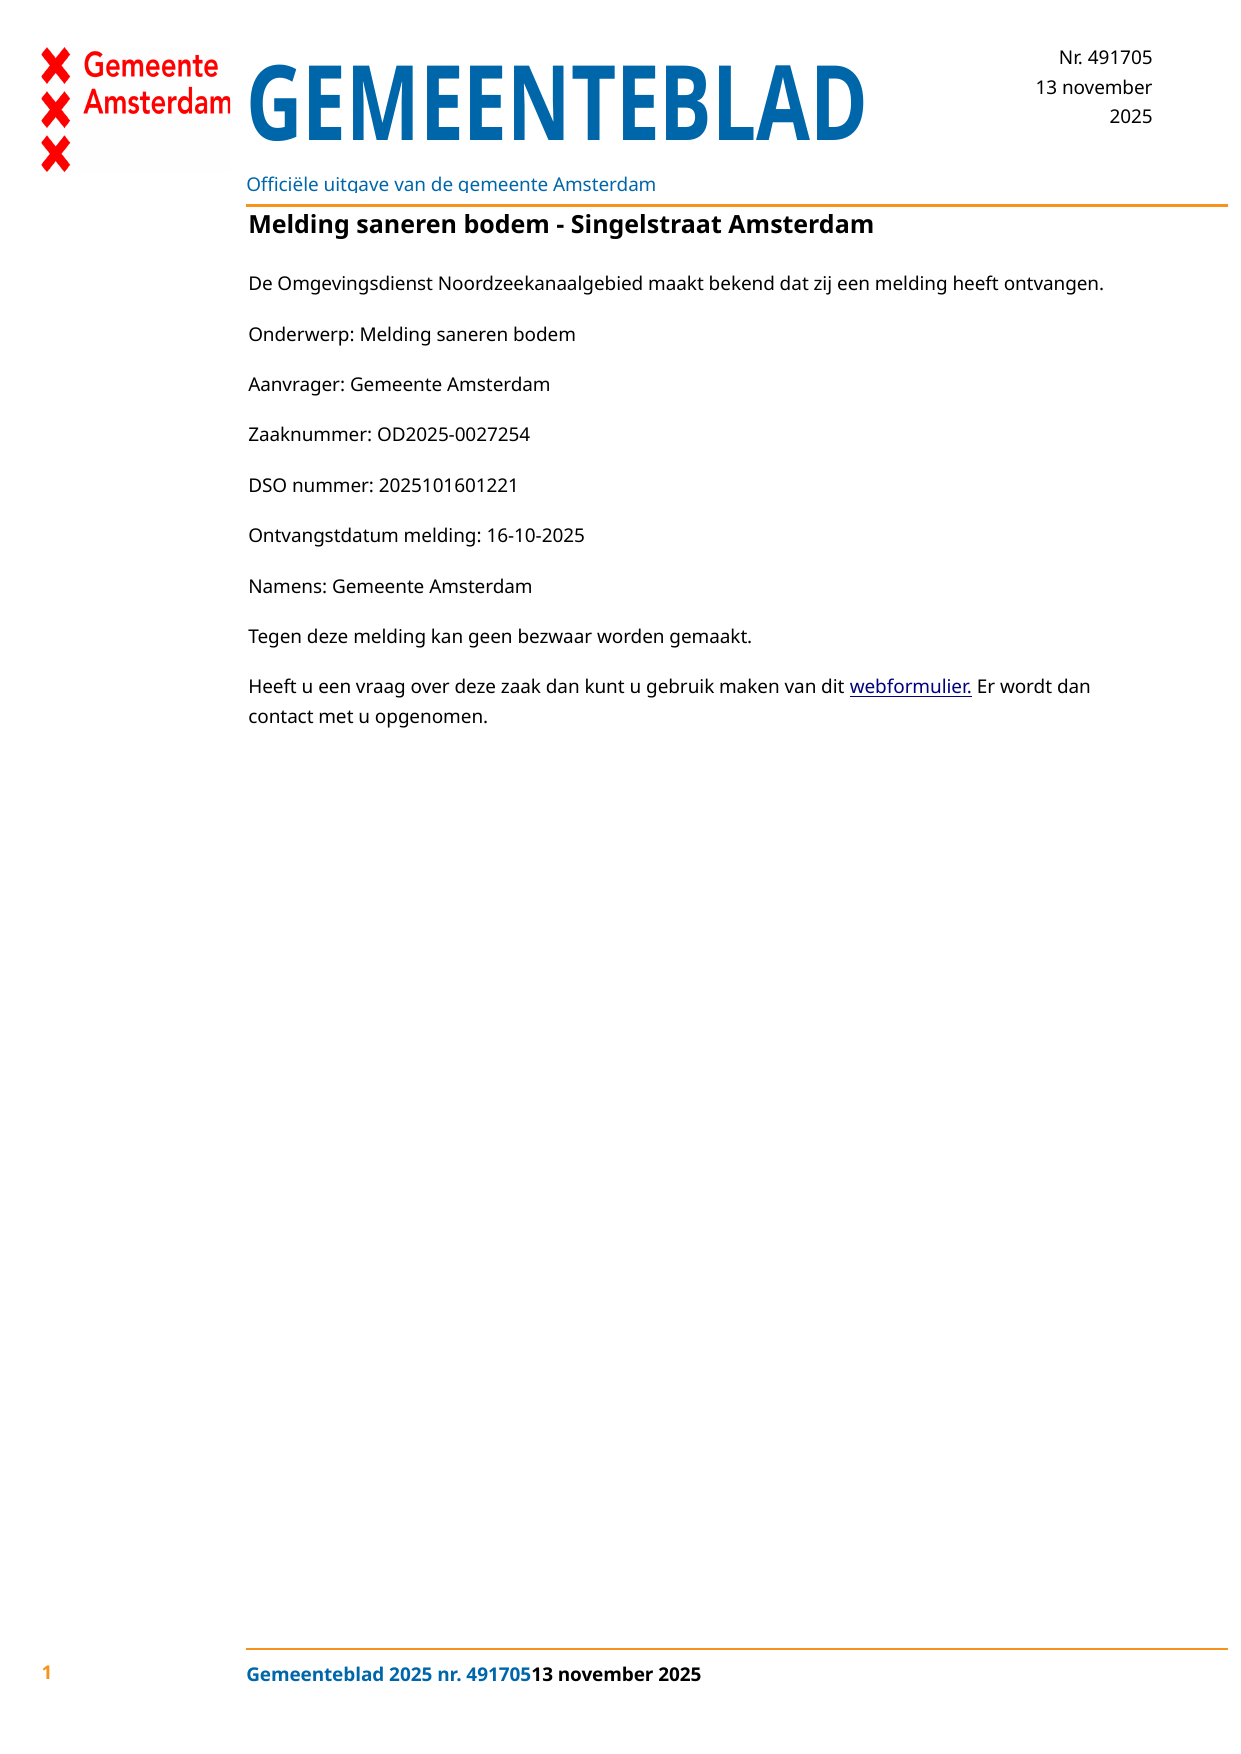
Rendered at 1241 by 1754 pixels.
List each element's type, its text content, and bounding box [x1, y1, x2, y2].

text Heeft u een vraag over deze zaak dan kunt u gebruik maken van dit webformulier. Er wordt dan contact met u opgenomen. [248, 674, 1152, 729]
text Ontvangstdatum melding: 16-10-2025 [248, 522, 1152, 548]
text Aanvrager: Gemeente Amsterdam [248, 371, 1152, 397]
text Namens: Gemeente Amsterdam [248, 573, 1152, 598]
picture [41, 47, 231, 172]
text DSO nummer: 2025101601221 [248, 472, 1152, 498]
text De Omgevingsdienst Noordzeekanaalgebied maakt bekend dat zij een melding heeft ontvangen. [248, 270, 1152, 296]
text Onderwerp: Melding saneren bodem [248, 321, 1152, 346]
text Melding saneren bodem - Singelstraat Amsterdam [248, 207, 1152, 241]
text Zaaknummer: OD2025-0027254 [248, 422, 1152, 447]
text Tegen deze melding kan geen bezwaar worden gemaakt. [248, 623, 1152, 649]
